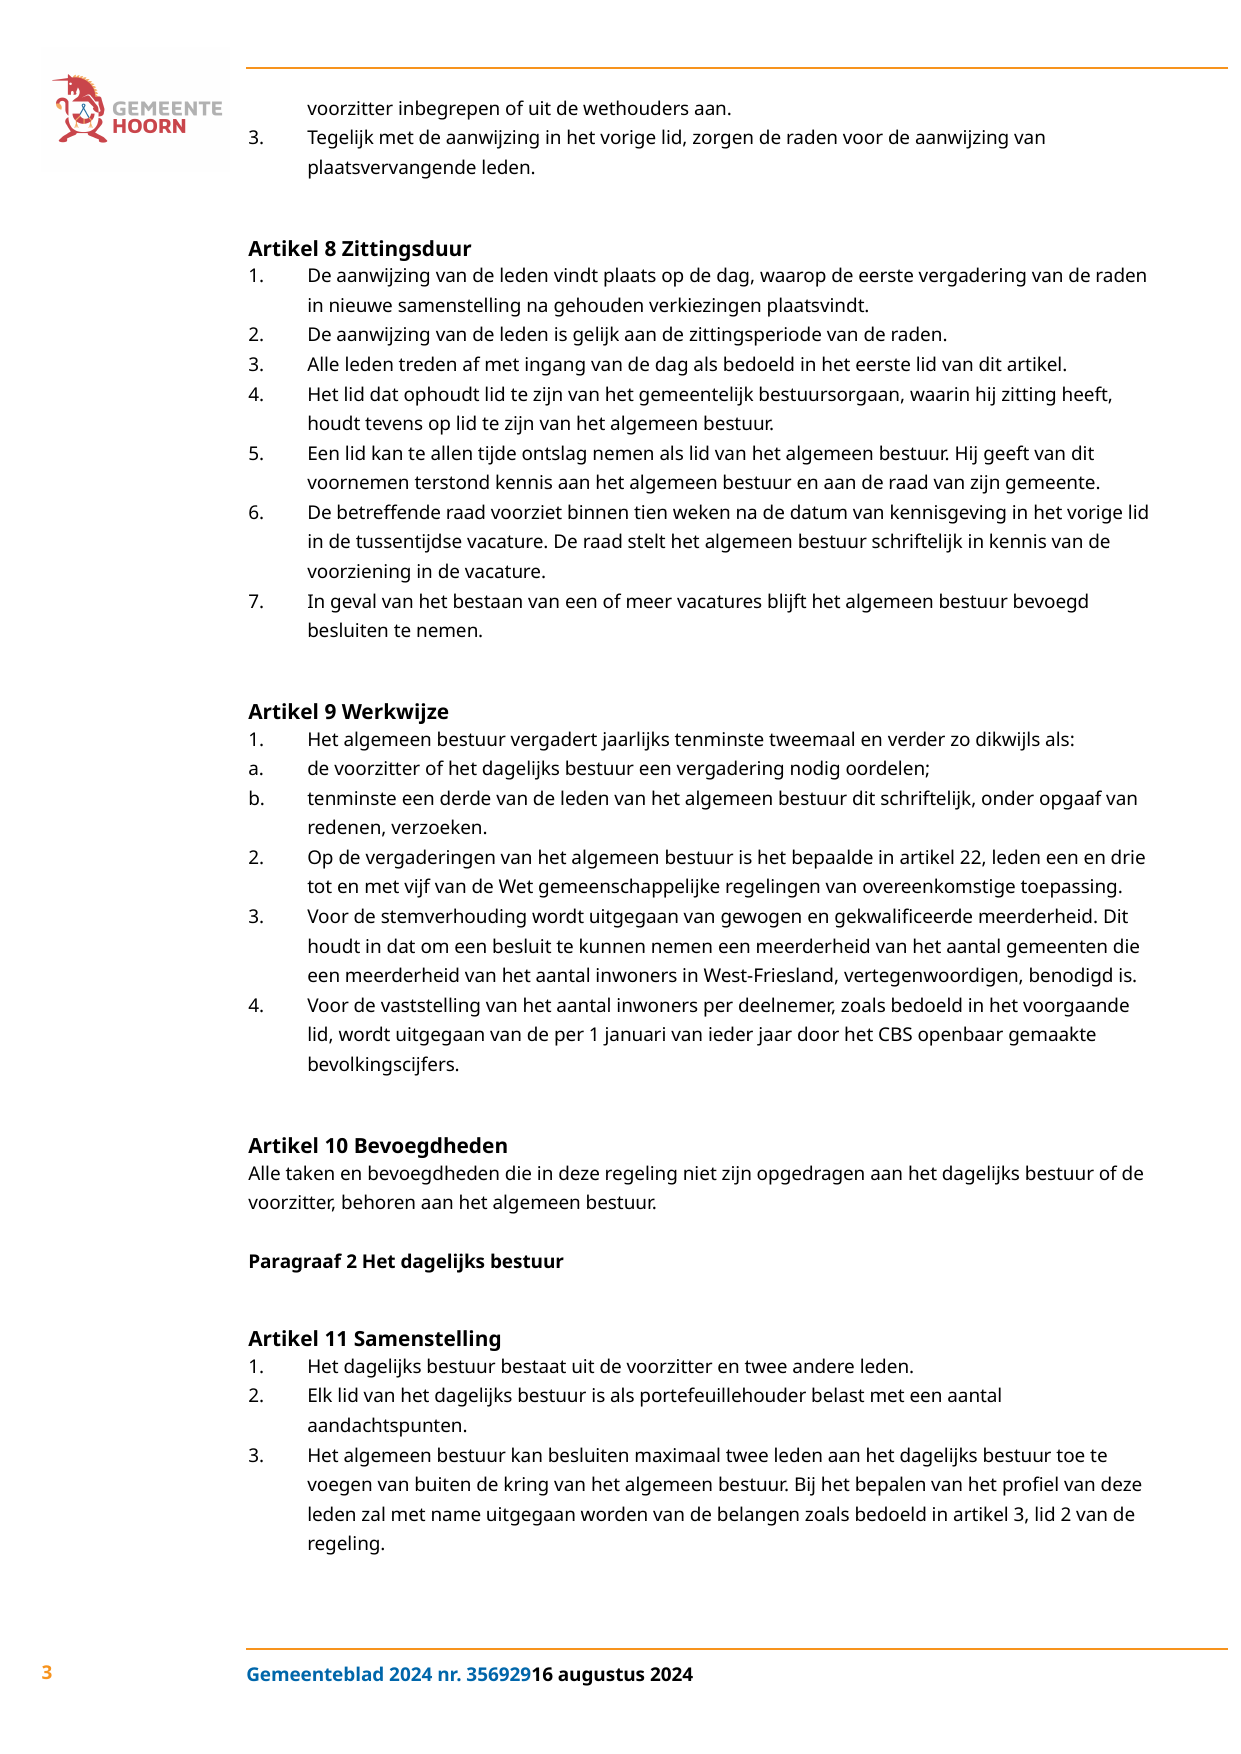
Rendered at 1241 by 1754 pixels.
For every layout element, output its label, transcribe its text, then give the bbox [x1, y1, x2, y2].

list Voor de vaststelling van het aantal inwoners per deelnemer, zoals bedoeld in het voorgaande lid, wordt uitgegaan van de per 1 januari van ieder jaar door het CBS openbaar gemaakte bevolkingscijfers. [248, 992, 1152, 1077]
list Het lid dat ophoudt lid te zijn van het gemeentelijk bestuursorgaan, waarin hij zitting heeft, houdt tevens op lid te zijn van het algemeen bestuur. [248, 381, 1152, 436]
list tenminste een derde van de leden van het algemeen bestuur dit schriftelijk, onder opgaaf van redenen, verzoeken. [248, 785, 1152, 840]
text Artikel 10 Bevoegdheden [248, 1131, 1152, 1160]
text Artikel 11 Samenstelling [248, 1324, 1152, 1353]
list Een lid kan te allen tijde ontslag nemen als lid van het algemeen bestuur. Hij geeft van dit voornemen terstond kennis aan het algemeen bestuur en aan de raad van zijn gemeente. [248, 440, 1152, 495]
text Paragraaf 2 Het dagelijks bestuur [248, 1248, 1152, 1274]
list Op de vergaderingen van het algemeen bestuur is het bepaalde in artikel 22, leden een en drie tot en met vijf van de Wet gemeenschappelijke regelingen van overeenkomstige toepassing. [248, 844, 1152, 899]
list voorzitter inbegrepen of uit de wethouders aan. [248, 95, 1152, 121]
picture [41, 47, 231, 172]
text Artikel 9 Werkwijze [248, 697, 1152, 726]
list de voorzitter of het dagelijks bestuur een vergadering nodig oordelen; [248, 755, 1152, 781]
list Het dagelijks bestuur bestaat uit de voorzitter en twee andere leden. [248, 1353, 1152, 1379]
list In geval van het bestaan van een of meer vacatures blijft het algemeen bestuur bevoegd besluiten te nemen. [248, 588, 1152, 643]
list Het algemeen bestuur kan besluiten maximaal twee leden aan het dagelijks bestuur toe te voegen van buiten de kring van het algemeen bestuur. Bij het bepalen van het profiel van deze leden zal met name uitgegaan worden van de belangen zoals bedoeld in artikel 3, lid 2 van de regeling. [248, 1442, 1152, 1556]
list Alle leden treden af met ingang van de dag als bedoeld in het eerste lid van dit artikel. [248, 351, 1152, 377]
list Voor de stemverhouding wordt uitgegaan van gewogen en gekwalificeerde meerderheid. Dit houdt in dat om een besluit te kunnen nemen een meerderheid van het aantal gemeenten die een meerderheid van het aantal inwoners in West-Friesland, vertegenwoordigen, benodigd is. [248, 903, 1152, 988]
text Alle taken en bevoegdheden die in deze regeling niet zijn opgedragen aan het dagelijks bestuur of de voorzitter, behoren aan het algemeen bestuur. [248, 1160, 1152, 1215]
text Artikel 8 Zittingsduur [248, 234, 1152, 262]
list De aanwijzing van de leden is gelijk aan de zittingsperiode van de raden. [248, 322, 1152, 347]
list Tegelijk met de aanwijzing in het vorige lid, zorgen de raden voor de aanwijzing van plaatsvervangende leden. [248, 124, 1152, 180]
list Het algemeen bestuur vergadert jaarlijks tenminste tweemaal en verder zo dikwijls als: [248, 726, 1152, 752]
list De aanwijzing van de leden vindt plaats op de dag, waarop de eerste vergadering van de raden in nieuwe samenstelling na gehouden verkiezingen plaatsvindt. [248, 262, 1152, 318]
list Elk lid van het dagelijks bestuur is als portefeuillehouder belast met een aantal aandachtspunten. [248, 1383, 1152, 1438]
list De betreffende raad voorziet binnen tien weken na de datum van kennisgeving in het vorige lid in de tussentijdse vacature. De raad stelt het algemeen bestuur schriftelijk in kennis van de voorziening in de vacature. [248, 499, 1152, 584]
